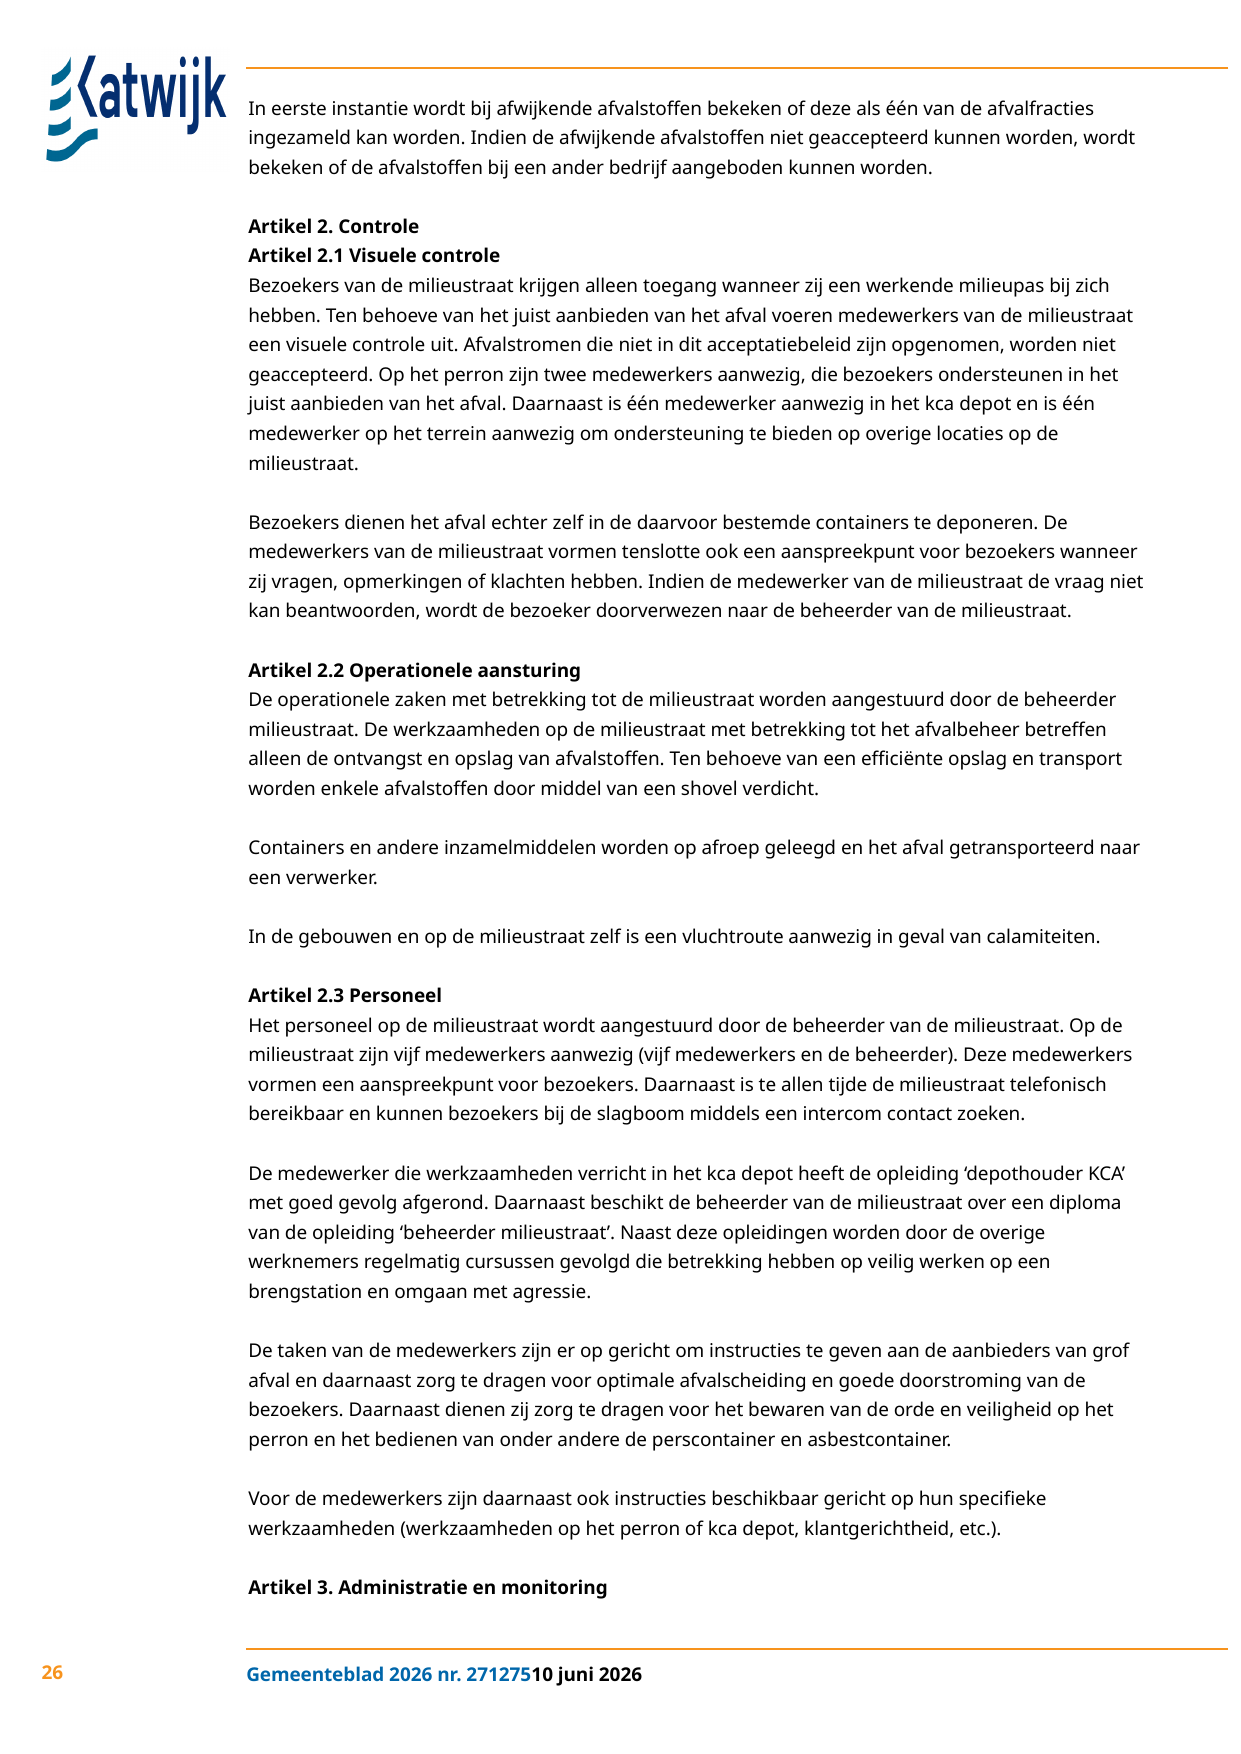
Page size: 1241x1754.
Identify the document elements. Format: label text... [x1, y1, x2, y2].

text De operationele zaken met betrekking tot de milieustraat worden aangestuurd door de beheerder milieustraat. De werkzaamheden op de milieustraat met betrekking tot het afvalbeheer betreffen alleen de ontvangst en opslag van afvalstoffen. Ten behoeve van een efficiënte opslag en transport worden enkele afvalstoffen door middel van een shovel verdicht. [248, 686, 1152, 801]
picture [41, 47, 231, 172]
text Bezoekers van de milieustraat krijgen alleen toegang wanneer zij een werkende milieupas bij zich hebben. Ten behoeve van het juist aanbieden van het afval voeren medewerkers van de milieustraat een visuele controle uit. Afvalstromen die niet in dit acceptatiebeleid zijn opgenomen, worden niet geaccepteerd. Op het perron zijn twee medewerkers aanwezig, die bezoekers ondersteunen in het juist aanbieden van het afval. Daarnaast is één medewerker aanwezig in het kca depot en is één medewerker op het terrein aanwezig om ondersteuning te bieden op overige locaties op de milieustraat. [248, 272, 1152, 476]
text Containers en andere inzamelmiddelen worden op afroep geleegd en het afval getransporteerd naar een verwerker. [248, 834, 1152, 890]
text In de gebouwen en op de milieustraat zelf is een vluchtroute aanwezig in geval van calamiteiten. [248, 923, 1152, 949]
text De taken van de medewerkers zijn er op gericht om instructies te geven aan de aanbieders van grof afval en daarnaast zorg te dragen voor optimale afvalscheiding en goede doorstroming van de bezoekers. Daarnaast dienen zij zorg te dragen voor het bewaren van de orde en veiligheid op het perron en het bedienen van onder andere de perscontainer en asbestcontainer. [248, 1337, 1152, 1452]
text Artikel 2.1 Visuele controle [248, 243, 1152, 268]
text Voor de medewerkers zijn daarnaast ook instructies beschikbaar gericht op hun specifieke werkzaamheden (werkzaamheden op het perron of kca depot, klantgerichtheid, etc.). [248, 1485, 1152, 1541]
text Artikel 2. Controle [248, 213, 1152, 239]
text Artikel 2.2 Operationele aansturing [248, 657, 1152, 683]
text Artikel 3. Administratie en monitoring [248, 1574, 1152, 1600]
text Bezoekers dienen het afval echter zelf in de daarvoor bestemde containers te deponeren. De medewerkers van de milieustraat vormen tenslotte ook een aanspreekpunt voor bezoekers wanneer zij vragen, opmerkingen of klachten hebben. Indien de medewerker van de milieustraat de vraag niet kan beantwoorden, wordt de bezoeker doorverwezen naar de beheerder van de milieustraat. [248, 509, 1152, 623]
text De medewerker die werkzaamheden verricht in het kca depot heeft de opleiding ‘depothouder KCA’ met goed gevolg afgerond. Daarnaast beschikt de beheerder van de milieustraat over een diploma van de opleiding ‘beheerder milieustraat’. Naast deze opleidingen worden door de overige werknemers regelmatig cursussen gevolgd die betrekking hebben op veilig werken op een brengstation en omgaan met agressie. [248, 1160, 1152, 1304]
text Het personeel op de milieustraat wordt aangestuurd door de beheerder van de milieustraat. Op de milieustraat zijn vijf medewerkers aanwezig (vijf medewerkers en de beheerder). Deze medewerkers vormen een aanspreekpunt voor bezoekers. Daarnaast is te allen tijde de milieustraat telefonisch bereikbaar en kunnen bezoekers bij de slagboom middels een intercom contact zoeken. [248, 1012, 1152, 1126]
text Artikel 2.3 Personeel [248, 982, 1152, 1008]
text In eerste instantie wordt bij afwijkende afvalstoffen bekeken of deze als één van de afvalfracties ingezameld kan worden. Indien de afwijkende afvalstoffen niet geaccepteerd kunnen worden, wordt bekeken of de afvalstoffen bij een ander bedrijf aangeboden kunnen worden. [248, 95, 1152, 180]
